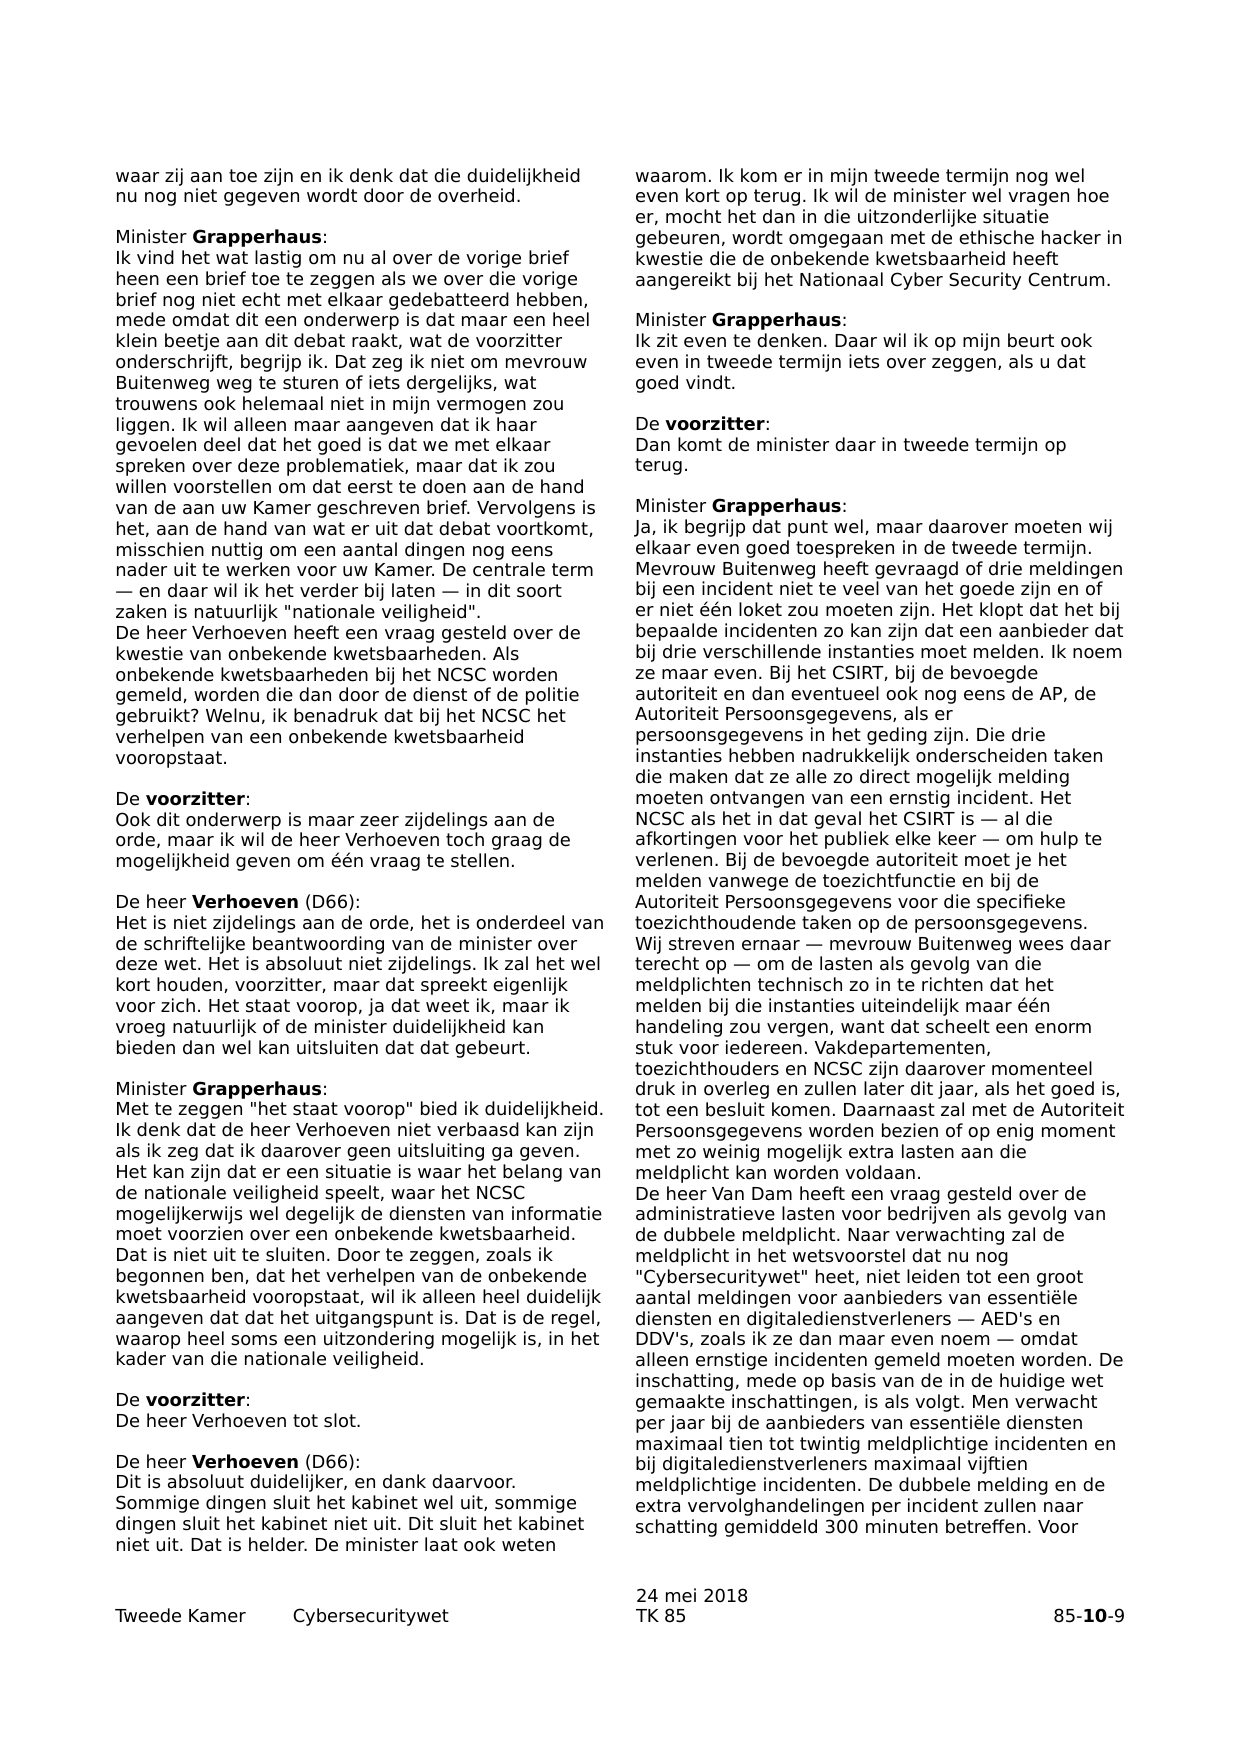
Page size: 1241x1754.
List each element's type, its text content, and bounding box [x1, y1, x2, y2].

text waar zij aan toe zijn en ik denk dat die duidelijkheid nu nog niet gegeven wordt door de overheid. [115, 165, 605, 207]
text Met te zeggen "het staat voorop" bied ik duidelijkheid. Ik denk dat de heer Verhoeven niet verbaasd kan zijn als ik zeg dat ik daarover geen uitsluiting ga geven. Het kan zijn dat er een situatie is waar het belang van de nationale veiligheid speelt, waar het NCSC mogelijkerwijs wel degelijk de diensten van informatie moet voorzien over een onbekende kwetsbaarheid. Dat is niet uit te sluiten. Door te zeggen, zoals ik begonnen ben, dat het verhelpen van de onbekende kwetsbaarheid vooropstaat, wil ik alleen heel duidelijk aangeven dat dat het uitgangspunt is. Dat is de regel, waarop heel soms een uitzondering mogelijk is, in het kader van die nationale veiligheid. [115, 1099, 605, 1370]
text De heer Van Dam heeft een vraag gesteld over de administratieve lasten voor bedrijven als gevolg van de dubbele meldplicht. Naar verwachting zal de meldplicht in het wetsvoorstel dat nu nog "Cybersecuritywet" heet, niet leiden tot een groot aantal meldingen voor aanbieders van essentiële diensten en digitaledienstverleners — AED's en DDV's, zoals ik ze dan maar even noem — omdat alleen ernstige incidenten gemeld moeten worden. De inschatting, mede op basis van de in de huidige wet gemaakte inschattingen, is als volgt. Men verwacht per jaar bij de aanbieders van essentiële diensten maximaal tien tot twintig meldplichtige incidenten en bij digitaledienstverleners maximaal vijftien meldplichtige incidenten. De dubbele melding en de extra vervolghandelingen per incident zullen naar schatting gemiddeld 300 minuten betreffen. Voor [635, 1183, 1125, 1537]
text Ik zit even te denken. Daar wil ik op mijn beurt ook even in tweede termijn iets over zeggen, als u dat goed vindt. [635, 331, 1125, 393]
text De heer Verhoeven (D66): [115, 1451, 605, 1472]
text Het is niet zijdelings aan de orde, het is onderdeel van de schriftelijke beantwoording van de minister over deze wet. Het is absoluut niet zijdelings. Ik zal het wel kort houden, voorzitter, maar dat spreekt eigenlijk voor zich. Het staat voorop, ja dat weet ik, maar ik vroeg natuurlijk of de minister duidelijkheid kan bieden dan wel kan uitsluiten dat dat gebeurt. [115, 912, 605, 1058]
text De heer Verhoeven heeft een vraag gesteld over de kwestie van onbekende kwetsbaarheden. Als onbekende kwetsbaarheden bij het NCSC worden gemeld, worden die dan door de dienst of de politie gebruikt? Welnu, ik benadruk dat bij het NCSC het verhelpen van een onbekende kwetsbaarheid vooropstaat. [115, 623, 605, 768]
text Minister Grapperhaus: [115, 1078, 605, 1099]
text De voorzitter: [115, 788, 605, 809]
text Ook dit onderwerp is maar zeer zijdelings aan de orde, maar ik wil de heer Verhoeven toch graag de mogelijkheid geven om één vraag te stellen. [115, 809, 605, 872]
text waarom. Ik kom er in mijn tweede termijn nog wel even kort op terug. Ik wil de minister wel vragen hoe er, mocht het dan in die uitzonderlijke situatie gebeuren, wordt omgegaan met de ethische hacker in kwestie die de onbekende kwetsbaarheid heeft aangereikt bij het Nationaal Cyber Security Centrum. [635, 165, 1125, 290]
text De voorzitter: [115, 1390, 605, 1411]
text Minister Grapperhaus: [115, 227, 605, 248]
text De voorzitter: [635, 413, 1125, 434]
text Mevrouw Buitenweg heeft gevraagd of drie meldingen bij een incident niet te veel van het goede zijn en of er niet één loket zou moeten zijn. Het klopt dat het bij bepaalde incidenten zo kan zijn dat een aanbieder dat bij drie verschillende instanties moet melden. Ik noem ze maar even. Bij het CSIRT, bij de bevoegde autoriteit en dan eventueel ook nog eens de AP, de Autoriteit Persoonsgegevens, als er persoonsgegevens in het geding zijn. Die drie instanties hebben nadrukkelijk onderscheiden taken die maken dat ze alle zo direct mogelijk melding moeten ontvangen van een ernstig incident. Het NCSC als het in dat geval het CSIRT is — al die afkortingen voor het publiek elke keer — om hulp te verlenen. Bij de bevoegde autoriteit moet je het melden vanwege de toezichtfunctie en bij de Autoriteit Persoonsgegevens voor die specifieke toezichthoudende taken op de persoonsgegevens. [635, 558, 1125, 933]
text Dit is absoluut duidelijker, en dank daarvoor. Sommige dingen sluit het kabinet wel uit, sommige dingen sluit het kabinet niet uit. Dit sluit het kabinet niet uit. Dat is helder. De minister laat ook weten [115, 1472, 605, 1556]
text Dan komt de minister daar in tweede termijn op terug. [635, 434, 1125, 476]
text De heer Verhoeven tot slot. [115, 1411, 605, 1431]
text Wij streven ernaar — mevrouw Buitenweg wees daar terecht op — om de lasten als gevolg van die meldplichten technisch zo in te richten dat het melden bij die instanties uiteindelijk maar één handeling zou vergen, want dat scheelt een enorm stuk voor iedereen. Vakdepartementen, toezichthouders en NCSC zijn daarover momenteel druk in overleg en zullen later dit jaar, als het goed is, tot een besluit komen. Daarnaast zal met de Autoriteit Persoonsgegevens worden bezien of op enig moment met zo weinig mogelijk extra lasten aan die meldplicht kan worden voldaan. [635, 933, 1125, 1183]
text Ja, ik begrijp dat punt wel, maar daarover moeten wij elkaar even goed toespreken in de tweede termijn. [635, 517, 1125, 558]
text Ik vind het wat lastig om nu al over de vorige brief heen een brief toe te zeggen als we over die vorige brief nog niet echt met elkaar gedebatteerd hebben, mede omdat dit een onderwerp is dat maar een heel klein beetje aan dit debat raakt, wat de voorzitter onderschrijft, begrijp ik. Dat zeg ik niet om mevrouw Buitenweg weg te sturen of iets dergelijks, wat trouwens ook helemaal niet in mijn vermogen zou liggen. Ik wil alleen maar aangeven dat ik haar gevoelen deel dat het goed is dat we met elkaar spreken over deze problematiek, maar dat ik zou willen voorstellen om dat eerst te doen aan de hand van de aan uw Kamer geschreven brief. Vervolgens is het, aan de hand van wat er uit dat debat voortkomt, misschien nuttig om een aantal dingen nog eens nader uit te werken voor uw Kamer. De centrale term — en daar wil ik het verder bij laten — in dit soort zaken is natuurlijk "nationale veiligheid". [115, 248, 605, 623]
text Minister Grapperhaus: [635, 496, 1125, 517]
text De heer Verhoeven (D66): [115, 892, 605, 912]
text Minister Grapperhaus: [635, 310, 1125, 331]
